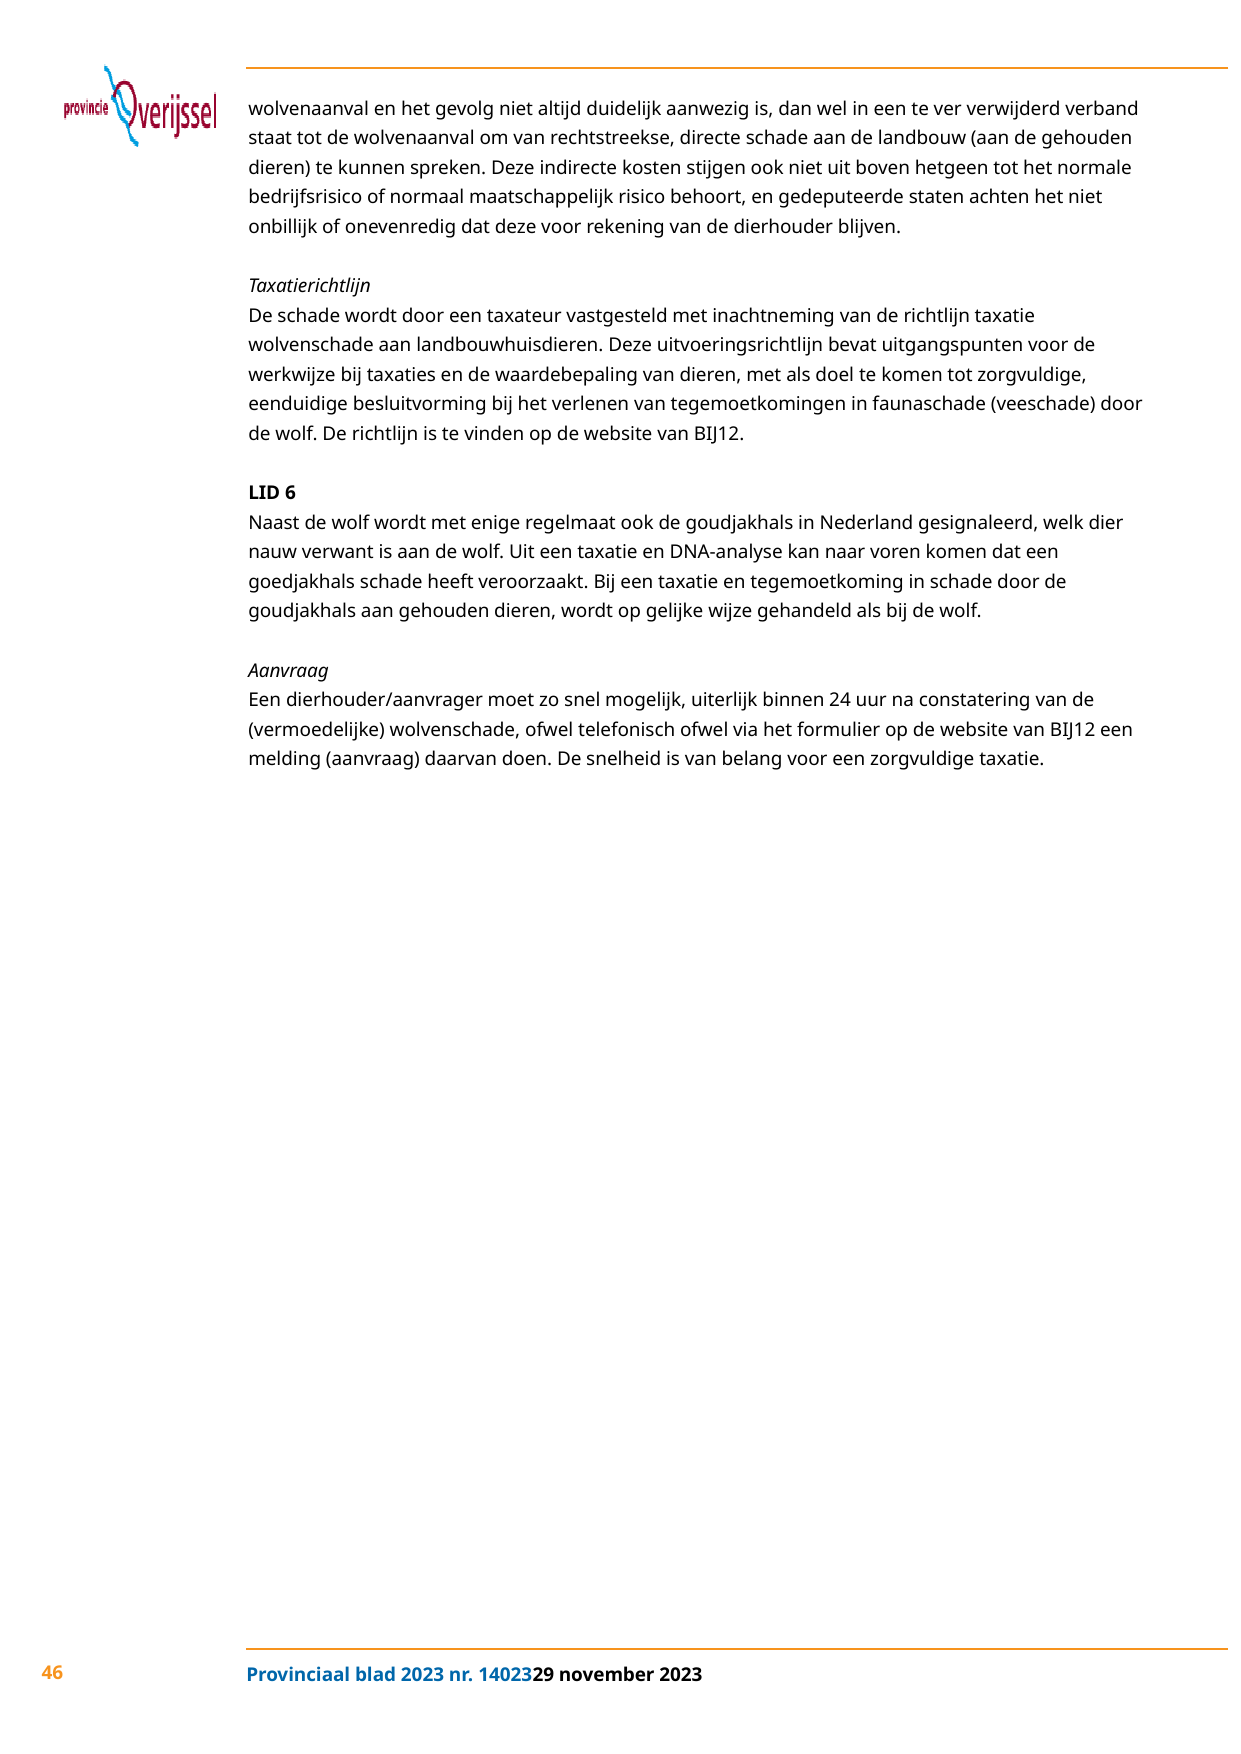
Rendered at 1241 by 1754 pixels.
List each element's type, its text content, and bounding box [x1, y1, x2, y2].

text Naast de wolf wordt met enige regelmaat ook de goudjakhals in Nederland gesignaleerd, welk dier nauw verwant is aan de wolf. Uit een taxatie en DNA-analyse kan naar voren komen dat een goedjakhals schade heeft veroorzaakt. Bij een taxatie en tegemoetkoming in schade door de goudjakhals aan gehouden dieren, wordt op gelijke wijze gehandeld als bij de wolf. [248, 509, 1152, 623]
text LID 6 [248, 479, 1152, 505]
text Taxatierichtlijn [248, 272, 1152, 298]
text Een dierhouder/aanvrager moet zo snel mogelijk, uiterlijk binnen 24 uur na constatering van de (vermoedelijke) wolvenschade, ofwel telefonisch ofwel via het formulier op de website van BIJ12 een melding (aanvraag) daarvan doen. De snelheid is van belang voor een zorgvuldige taxatie. [248, 686, 1152, 771]
text wolvenaanval en het gevolg niet altijd duidelijk aanwezig is, dan wel in een te ver verwijderd verband staat tot de wolvenaanval om van rechtstreekse, directe schade aan de landbouw (aan de gehouden dieren) te kunnen spreken. Deze indirecte kosten stijgen ook niet uit boven hetgeen tot het normale bedrijfsrisico of normaal maatschappelijk risico behoort, en gedeputeerde staten achten het niet onbillijk of onevenredig dat deze voor rekening van de dierhouder blijven. [248, 95, 1152, 239]
picture [41, 47, 231, 172]
text Aanvraag [248, 657, 1152, 683]
text De schade wordt door een taxateur vastgesteld met inachtneming van de richtlijn taxatie wolvenschade aan landbouwhuisdieren. Deze uitvoeringsrichtlijn bevat uitgangspunten voor de werkwijze bij taxaties en de waardebepaling van dieren, met als doel te komen tot zorgvuldige, eenduidige besluitvorming bij het verlenen van tegemoetkomingen in faunaschade (veeschade) door de wolf. De richtlijn is te vinden op de website van BIJ12. [248, 302, 1152, 446]
